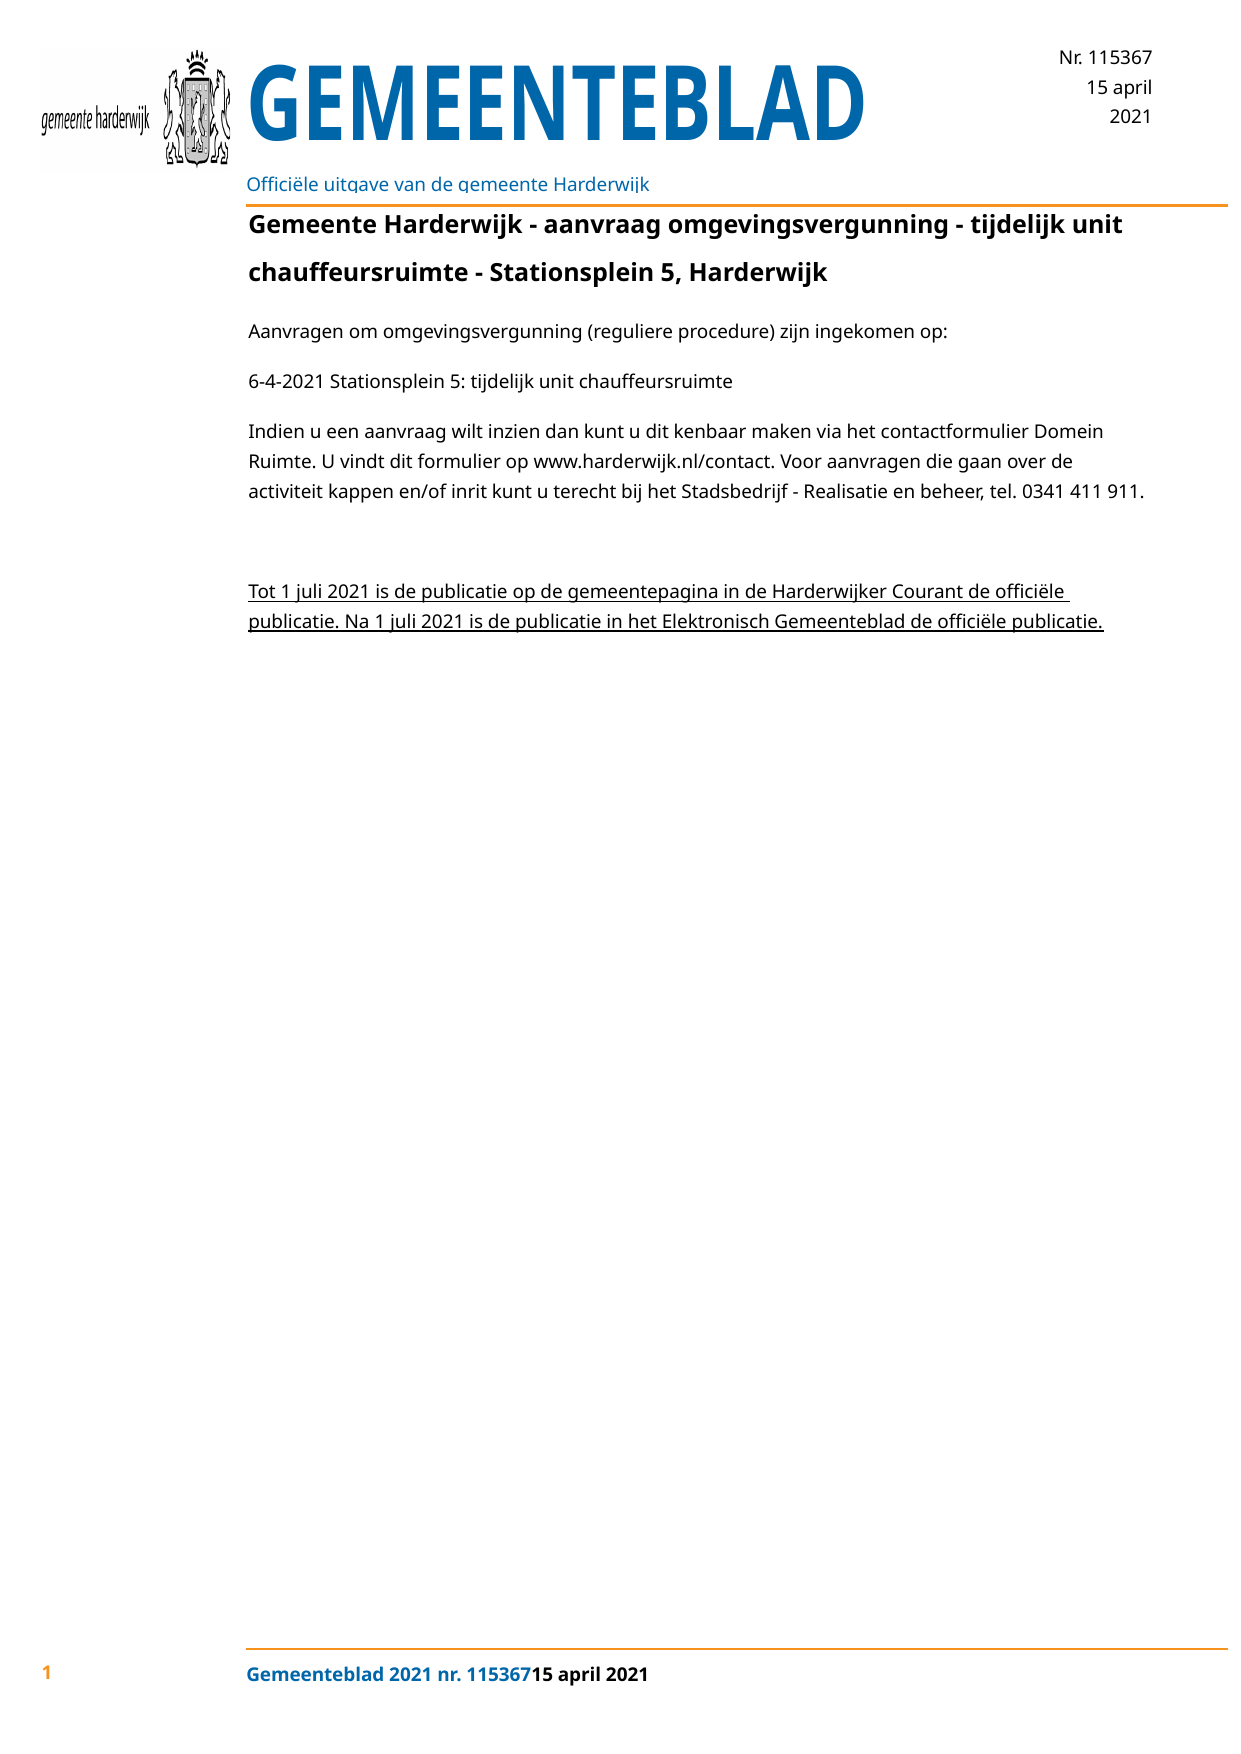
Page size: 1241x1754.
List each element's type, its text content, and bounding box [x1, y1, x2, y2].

picture [41, 47, 231, 172]
text 6-4-2021 Stationsplein 5: tijdelijk unit chauffeursruimte [248, 368, 1152, 394]
text Indien u een aanvraag wilt inzien dan kunt u dit kenbaar maken via het contactformulier Domein Ruimte. U vindt dit formulier op www.harderwijk.nl/contact. Voor aanvragen die gaan over de activiteit kappen en/of inrit kunt u terecht bij het Stadsbedrijf - Realisatie en beheer, tel. 0341 411 911. [248, 419, 1152, 504]
text Tot 1 juli 2021 is de publicatie op de gemeentepagina in de Harderwijker Courant de officiële publicatie. Na 1 juli 2021 is de publicatie in het Elektronisch Gemeenteblad de officiële publicatie. [248, 579, 1152, 634]
text Gemeente Harderwijk - aanvraag omgevingsvergunning - tijdelijk unit chauffeursruimte - Stationsplein 5, Harderwijk [248, 207, 1152, 288]
text Aanvragen om omgevingsvergunning (reguliere procedure) zijn ingekomen op: [248, 318, 1152, 344]
